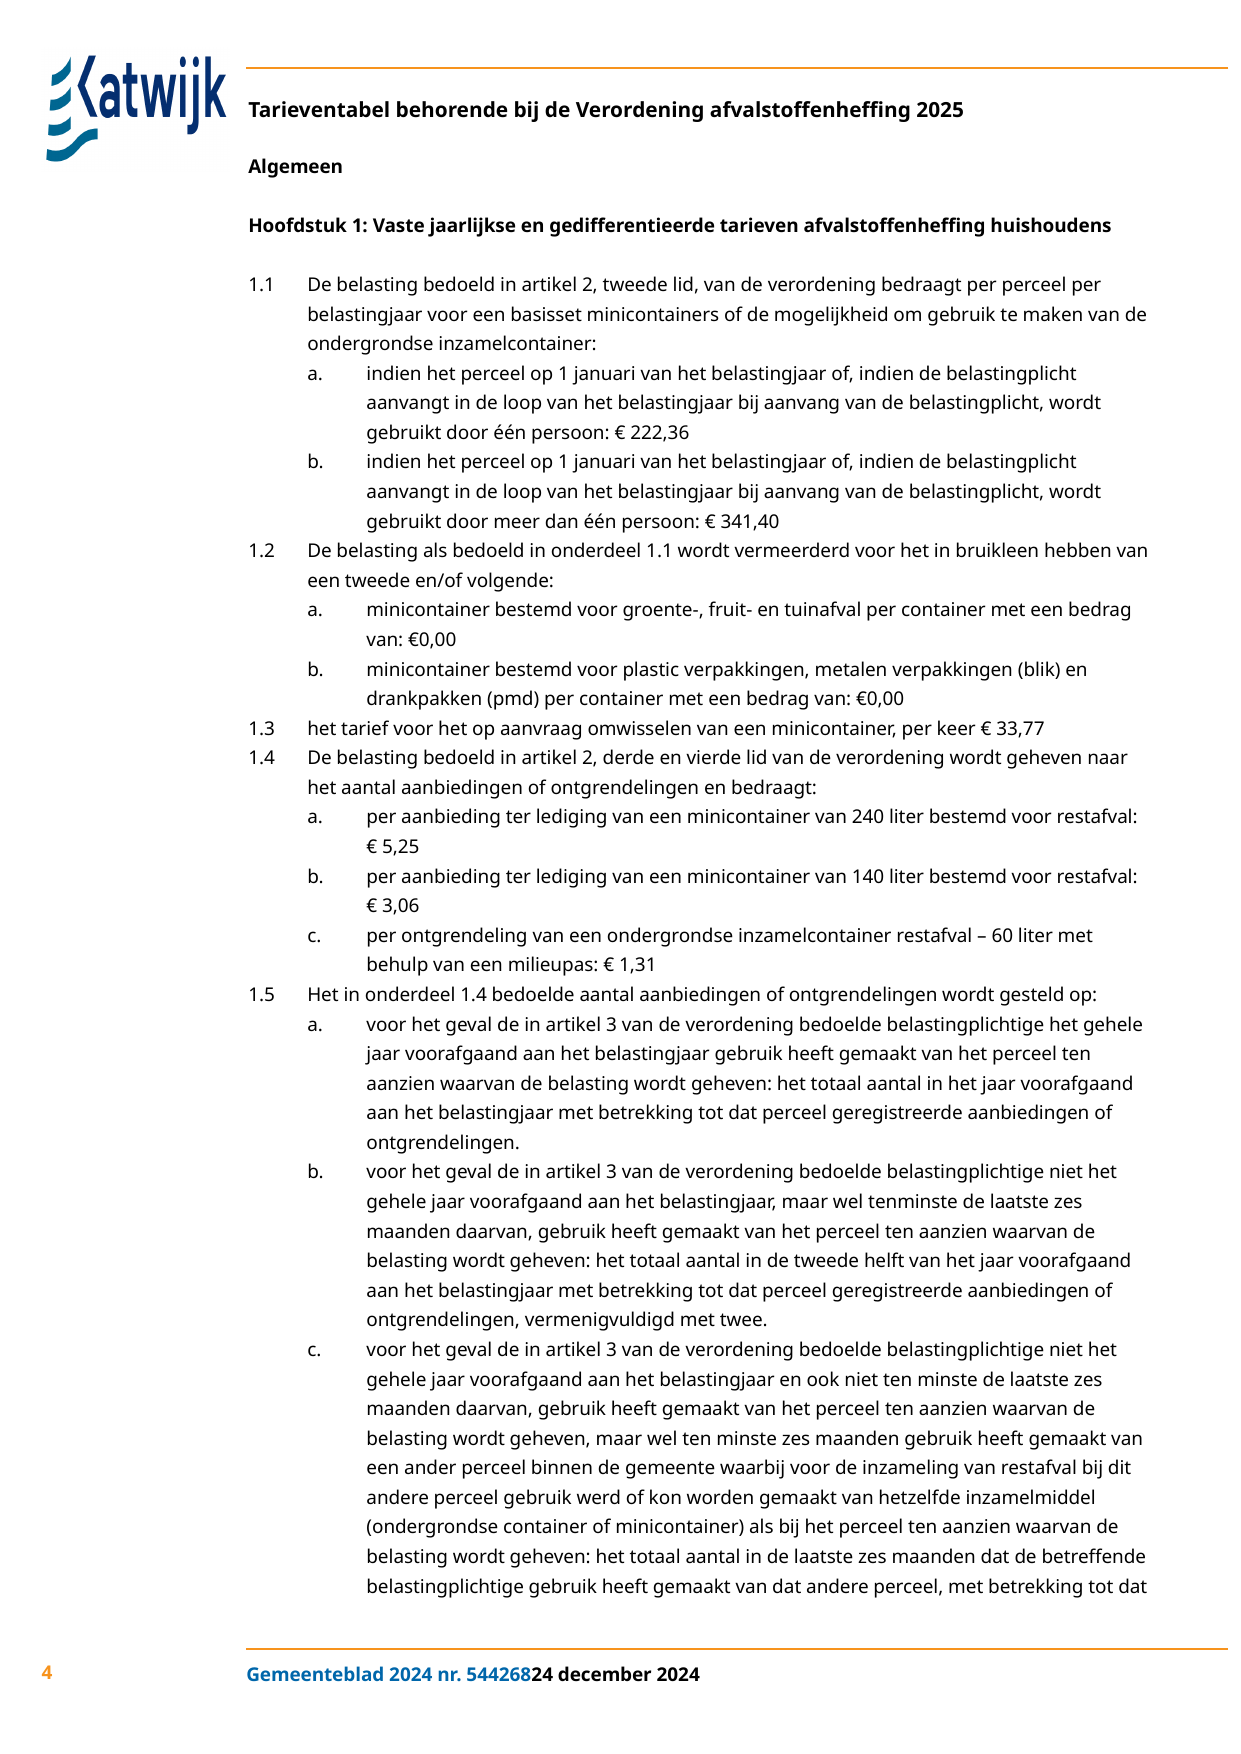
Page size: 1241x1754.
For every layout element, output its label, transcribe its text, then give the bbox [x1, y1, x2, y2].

list voor het geval de in artikel 3 van de verordening bedoelde belastingplichtige het gehele jaar voorafgaand aan het belastingjaar gebruik heeft gemaakt van het perceel ten aanzien waarvan de belasting wordt geheven: het totaal aantal in het jaar voorafgaand aan het belastingjaar met betrekking tot dat perceel geregistreerde aanbiedingen of ontgrendelingen. [307, 1011, 1152, 1155]
list minicontainer bestemd voor groente-, fruit- en tuinafval per container met een bedrag van: €0,00 [307, 597, 1152, 652]
list indien het perceel op 1 januari van het belastingjaar of, indien de belastingplicht aanvangt in de loop van het belastingjaar bij aanvang van de belastingplicht, wordt gebruikt door meer dan één persoon: € 341,40 [307, 449, 1152, 534]
list De belasting bedoeld in artikel 2, derde en vierde lid van de verordening wordt geheven naar het aantal aanbiedingen of ontgrendelingen en bedraagt: [248, 744, 1152, 800]
text Algemeen [248, 153, 1152, 179]
text Tarieventabel behorende bij de Verordening afvalstoffenheffing 2025 [248, 95, 1152, 123]
list Het in onderdeel 1.4 bedoelde aantal aanbiedingen of ontgrendelingen wordt gesteld op: [248, 981, 1152, 1007]
list voor het geval de in artikel 3 van de verordening bedoelde belastingplichtige niet het gehele jaar voorafgaand aan het belastingjaar, maar wel tenminste de laatste zes maanden daarvan, gebruik heeft gemaakt van het perceel ten aanzien waarvan de belasting wordt geheven: het totaal aantal in de tweede helft van het jaar voorafgaand aan het belastingjaar met betrekking tot dat perceel geregistreerde aanbiedingen of ontgrendelingen, vermenigvuldigd met twee. [307, 1159, 1152, 1332]
list per aanbieding ter lediging van een minicontainer van 240 liter bestemd voor restafval: € 5,25 [307, 804, 1152, 859]
list voor het geval de in artikel 3 van de verordening bedoelde belastingplichtige niet het gehele jaar voorafgaand aan het belastingjaar en ook niet ten minste de laatste zes maanden daarvan, gebruik heeft gemaakt van het perceel ten aanzien waarvan de belasting wordt geheven, maar wel ten minste zes maanden gebruik heeft gemaakt van een ander perceel binnen de gemeente waarbij voor de inzameling van restafval bij dit andere perceel gebruik werd of kon worden gemaakt van hetzelfde inzamelmiddel (ondergrondse container of minicontainer) als bij het perceel ten aanzien waarvan de belasting wordt geheven: het totaal aantal in de laatste zes maanden dat de betreffende belastingplichtige gebruik heeft gemaakt van dat andere perceel, met betrekking tot dat [307, 1336, 1152, 1599]
picture [41, 47, 231, 172]
list indien het perceel op 1 januari van het belastingjaar of, indien de belastingplicht aanvangt in de loop van het belastingjaar bij aanvang van de belastingplicht, wordt gebruikt door één persoon: € 222,36 [307, 360, 1152, 445]
list minicontainer bestemd voor plastic verpakkingen, metalen verpakkingen (blik) en drankpakken (pmd) per container met een bedrag van: €0,00 [307, 656, 1152, 711]
list per aanbieding ter lediging van een minicontainer van 140 liter bestemd voor restafval: € 3,06 [307, 863, 1152, 918]
text Hoofdstuk 1: Vaste jaarlijkse en gedifferentieerde tarieven afvalstoffenheffing huishoudens [248, 212, 1152, 238]
list per ontgrendeling van een ondergrondse inzamelcontainer restafval – 60 liter met behulp van een milieupas: € 1,31 [307, 922, 1152, 977]
list De belasting als bedoeld in onderdeel 1.1 wordt vermeerderd voor het in bruikleen hebben van een tweede en/of volgende: [248, 537, 1152, 593]
list het tarief voor het op aanvraag omwisselen van een minicontainer, per keer € 33,77 [248, 715, 1152, 741]
list De belasting bedoeld in artikel 2, tweede lid, van de verordening bedraagt per perceel per belastingjaar voor een basisset minicontainers of de mogelijkheid om gebruik te maken van de ondergrondse inzamelcontainer: [248, 271, 1152, 356]
